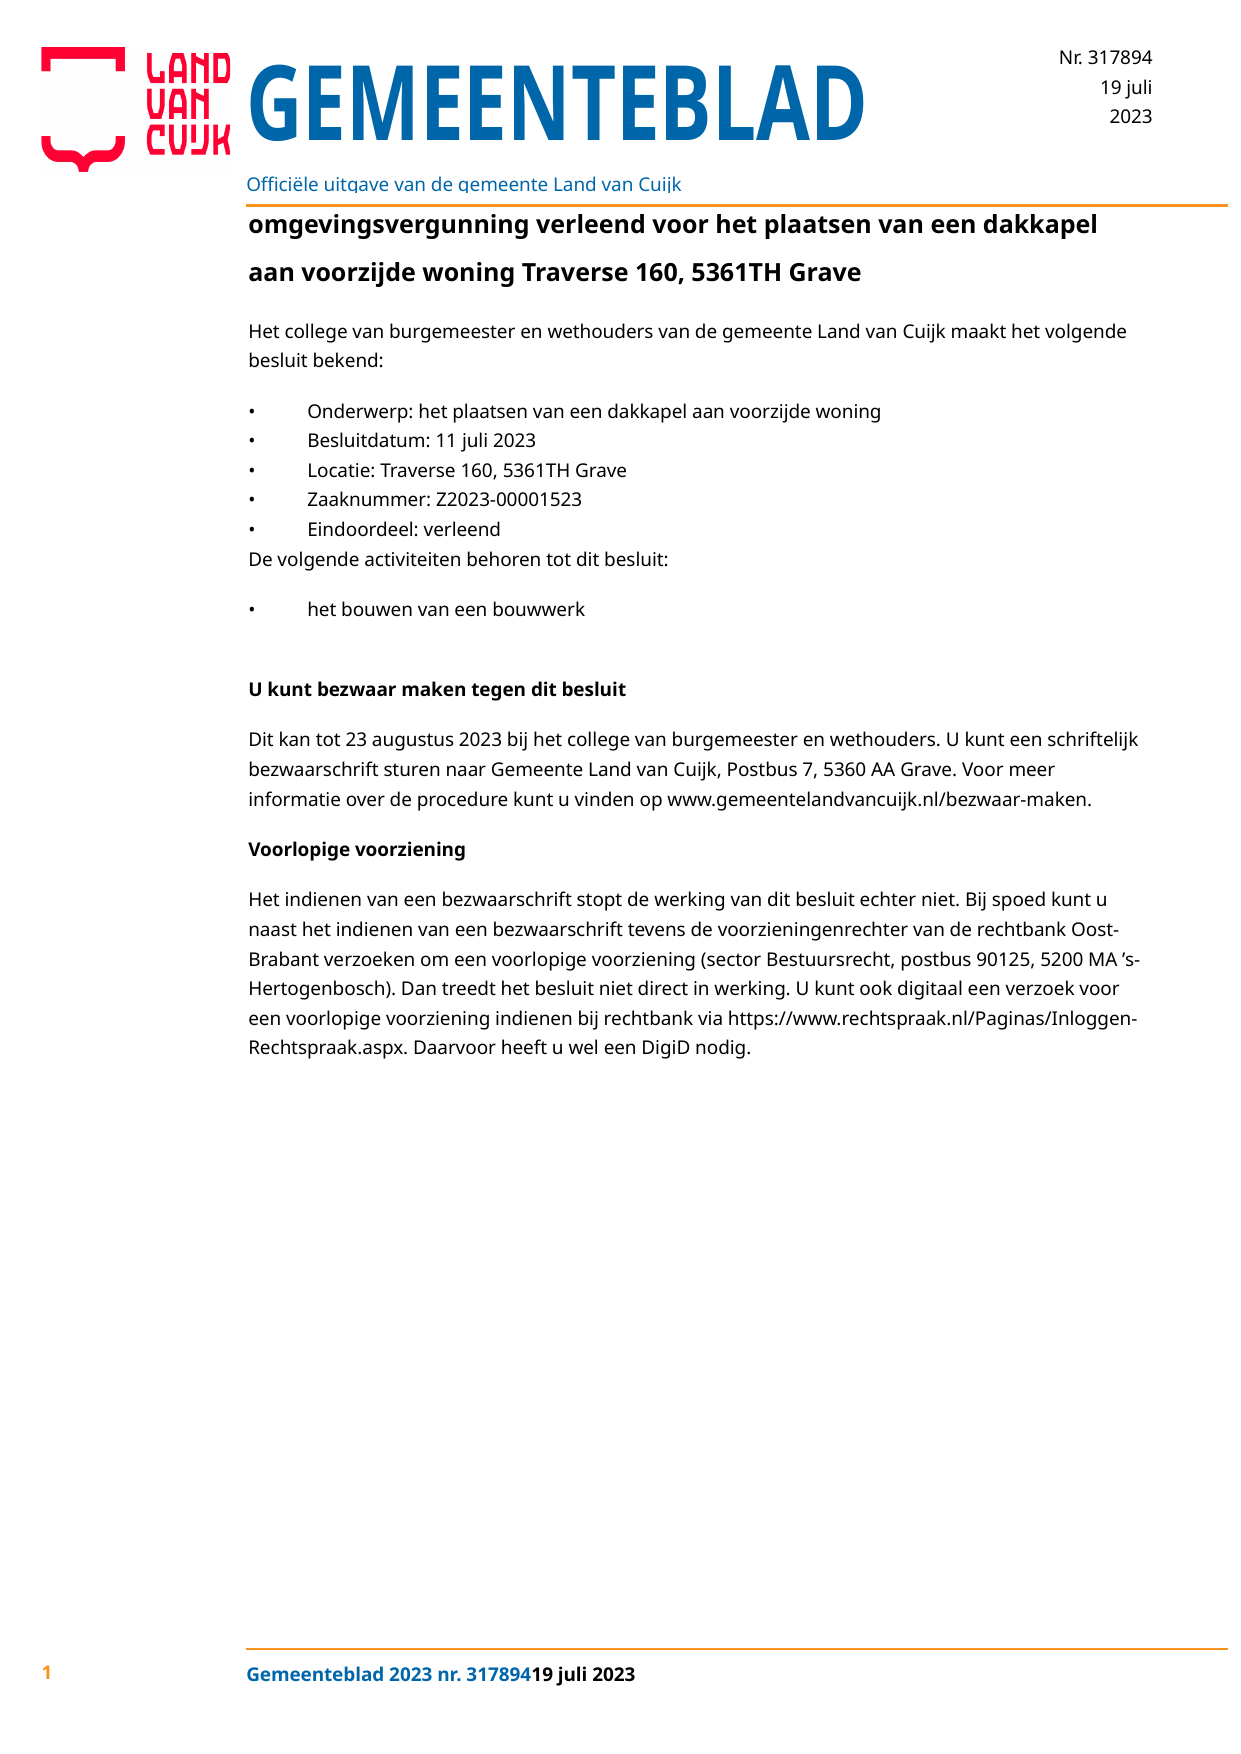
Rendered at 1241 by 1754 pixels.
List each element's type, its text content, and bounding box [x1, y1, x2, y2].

list het bouwen van een bouwwerk [248, 596, 1152, 622]
list Zaaknummer: Z2023-00001523 [248, 487, 1152, 512]
text U kunt bezwaar maken tegen dit besluit [248, 676, 1152, 702]
picture [41, 47, 231, 172]
text Het indienen van een bezwaarschrift stopt de werking van dit besluit echter niet. Bij spoed kunt u naast het indienen van een bezwaarschrift tevens de voorzieningenrechter van de rechtbank Oost-Brabant verzoeken om een voorlopige voorziening (sector Bestuursrecht, postbus 90125, 5200 MA ’s-Hertogenbosch). Dan treedt het besluit niet direct in werking. U kunt ook digitaal een verzoek voor een voorlopige voorziening indienen bij rechtbank via https://www.rechtspraak.nl/Paginas/Inloggen-Rechtspraak.aspx. Daarvoor heeft u wel een DigiD nodig. [248, 887, 1152, 1060]
text Het college van burgemeester en wethouders van de gemeente Land van Cuijk maakt het volgende besluit bekend: [248, 318, 1152, 373]
text omgevingsvergunning verleend voor het plaatsen van een dakkapel aan voorzijde woning Traverse 160, 5361TH Grave [248, 207, 1152, 288]
list Onderwerp: het plaatsen van een dakkapel aan voorzijde woning [248, 398, 1152, 424]
list Besluitdatum: 11 juli 2023 [248, 427, 1152, 453]
list Eindoordeel: verleend [248, 516, 1152, 542]
list Locatie: Traverse 160, 5361TH Grave [248, 457, 1152, 483]
text Dit kan tot 23 augustus 2023 bij het college van burgemeester en wethouders. U kunt een schriftelijk bezwaarschrift sturen naar Gemeente Land van Cuijk, Postbus 7, 5360 AA Grave. Voor meer informatie over de procedure kunt u vinden op www.gemeentelandvancuijk.nl/bezwaar-maken. [248, 727, 1152, 812]
text De volgende activiteiten behoren tot dit besluit: [248, 546, 1152, 572]
text Voorlopige voorziening [248, 836, 1152, 862]
